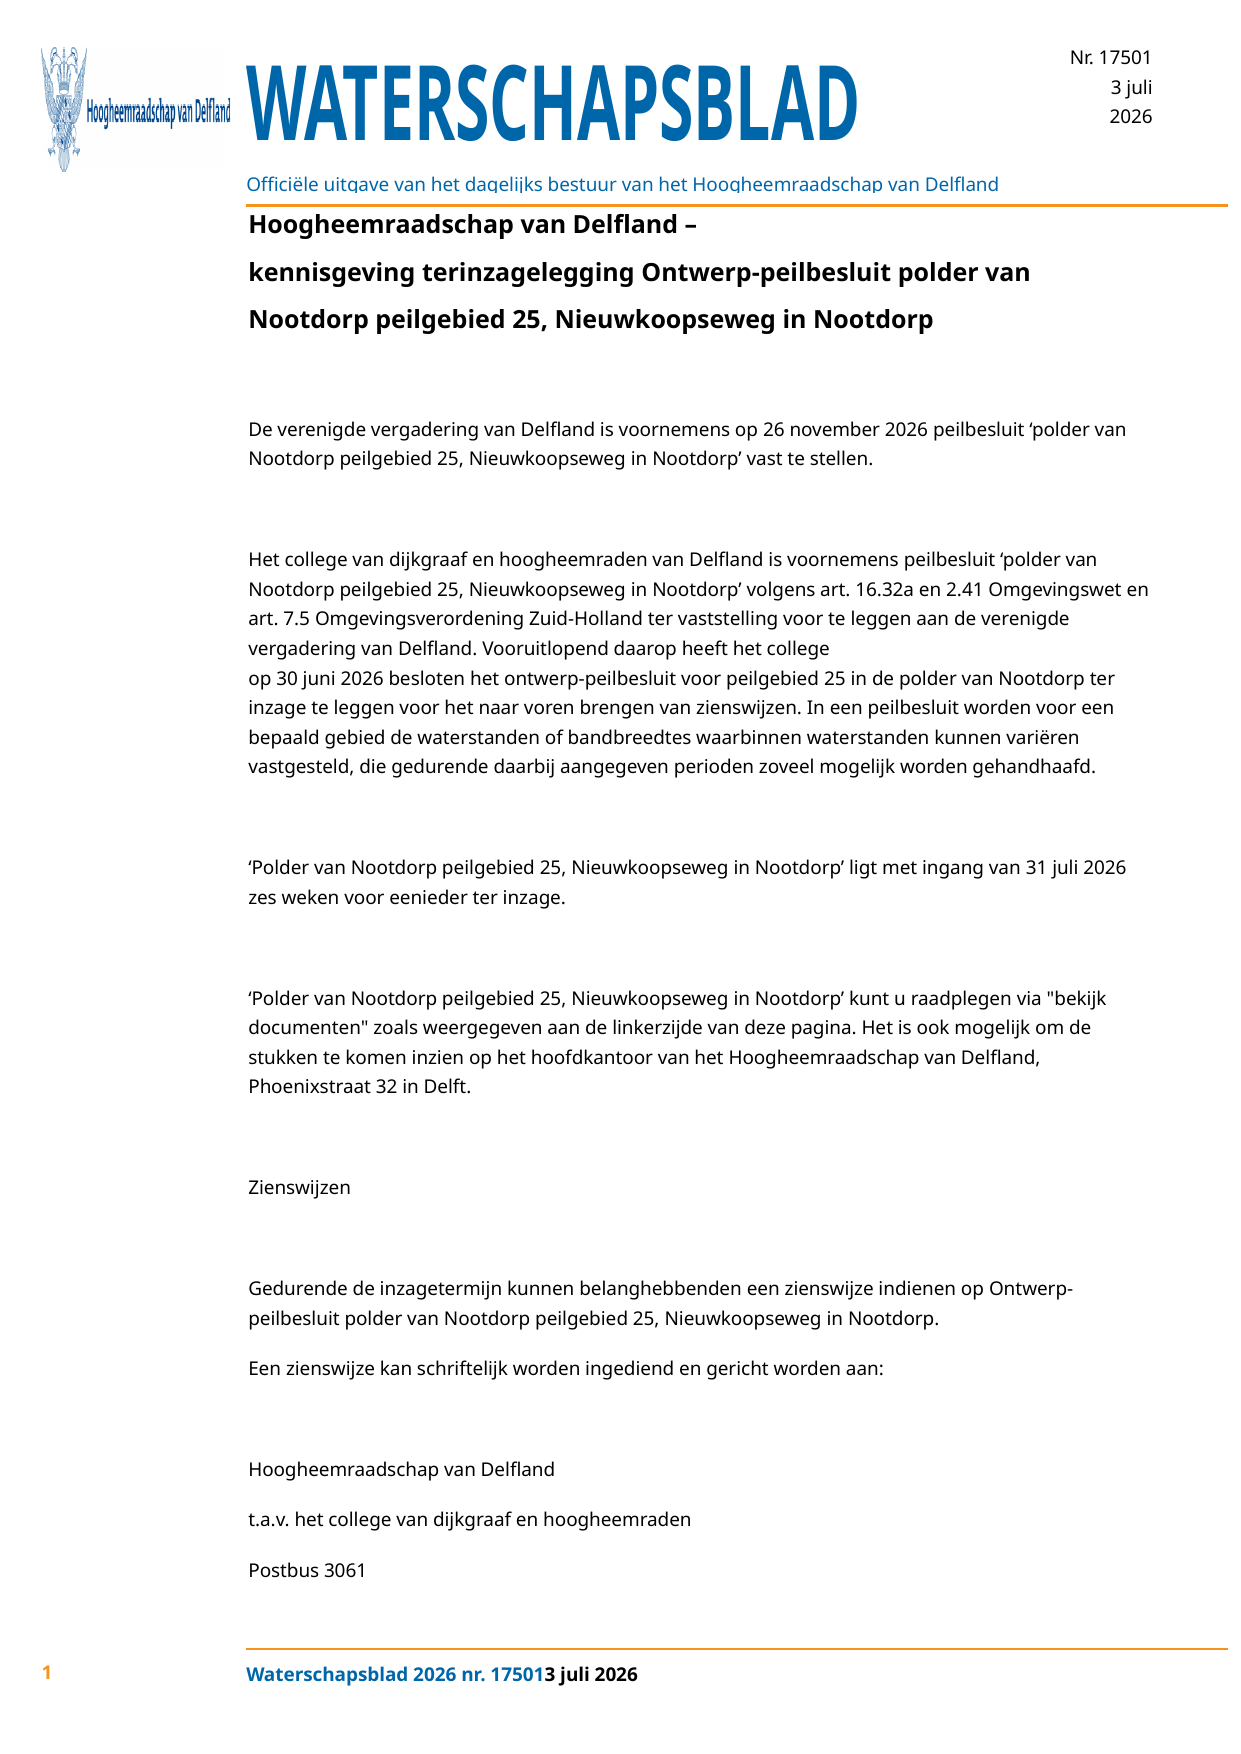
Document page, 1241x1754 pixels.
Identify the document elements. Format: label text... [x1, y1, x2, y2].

text ‘Polder van Nootdorp peilgebied 25, Nieuwkoopseweg in Nootdorp’ kunt u raadplegen via "bekijk documenten" zoals weergegeven aan de linkerzijde van deze pagina. Het is ook mogelijk om de stukken te komen inzien op het hoofdkantoor van het Hoogheemraadschap van Delfland, Phoenixstraat 32 in Delft. [248, 985, 1152, 1099]
text ‘Polder van Nootdorp peilgebied 25, Nieuwkoopseweg in Nootdorp’ ligt met ingang van 31 juli 2026 zes weken voor eenieder ter inzage. [248, 854, 1152, 909]
text t.a.v. het college van dijkgraaf en hoogheemraden [248, 1506, 1152, 1532]
text Een zienswijze kan schriftelijk worden ingediend en gericht worden aan: [248, 1355, 1152, 1381]
text Gedurende de inzagetermijn kunnen belanghebbenden een zienswijze indienen op Ontwerp-peilbesluit polder van Nootdorp peilgebied 25, Nieuwkoopseweg in Nootdorp. [248, 1275, 1152, 1330]
picture [41, 47, 231, 172]
text Hoogheemraadschap van Delfland [248, 1456, 1152, 1482]
text Het college van dijkgraaf en hoogheemraden van Delfland is voornemens peilbesluit ‘polder van Nootdorp peilgebied 25, Nieuwkoopseweg in Nootdorp’ volgens art. 16.32a en 2.41 Omgevingswet en art. 7.5 Omgevingsverordening Zuid-Holland ter vaststelling voor te leggen aan de verenigde vergadering van Delfland. Vooruitlopend daarop heeft het college op 30 juni 2026 besloten het ontwerp-peilbesluit voor peilgebied 25 in de polder van Nootdorp ter inzage te leggen voor het naar voren brengen van zienswijzen. In een peilbesluit worden voor een bepaald gebied de waterstanden of bandbreedtes waarbinnen waterstanden kunnen variëren vastgesteld, die gedurende daarbij aangegeven perioden zoveel mogelijk worden gehandhaafd. [248, 546, 1152, 779]
text Zienswijzen [248, 1174, 1152, 1200]
text Hoogheemraadschap van Delfland – kennisgeving terinzagelegging Ontwerp-peilbesluit polder van Nootdorp peilgebied 25, Nieuwkoopseweg in Nootdorp [248, 207, 1152, 336]
text Postbus 3061 [248, 1557, 1152, 1582]
text De verenigde vergadering van Delfland is voornemens op 26 november 2026 peilbesluit ‘polder van Nootdorp peilgebied 25, Nieuwkoopseweg in Nootdorp’ vast te stellen. [248, 416, 1152, 471]
